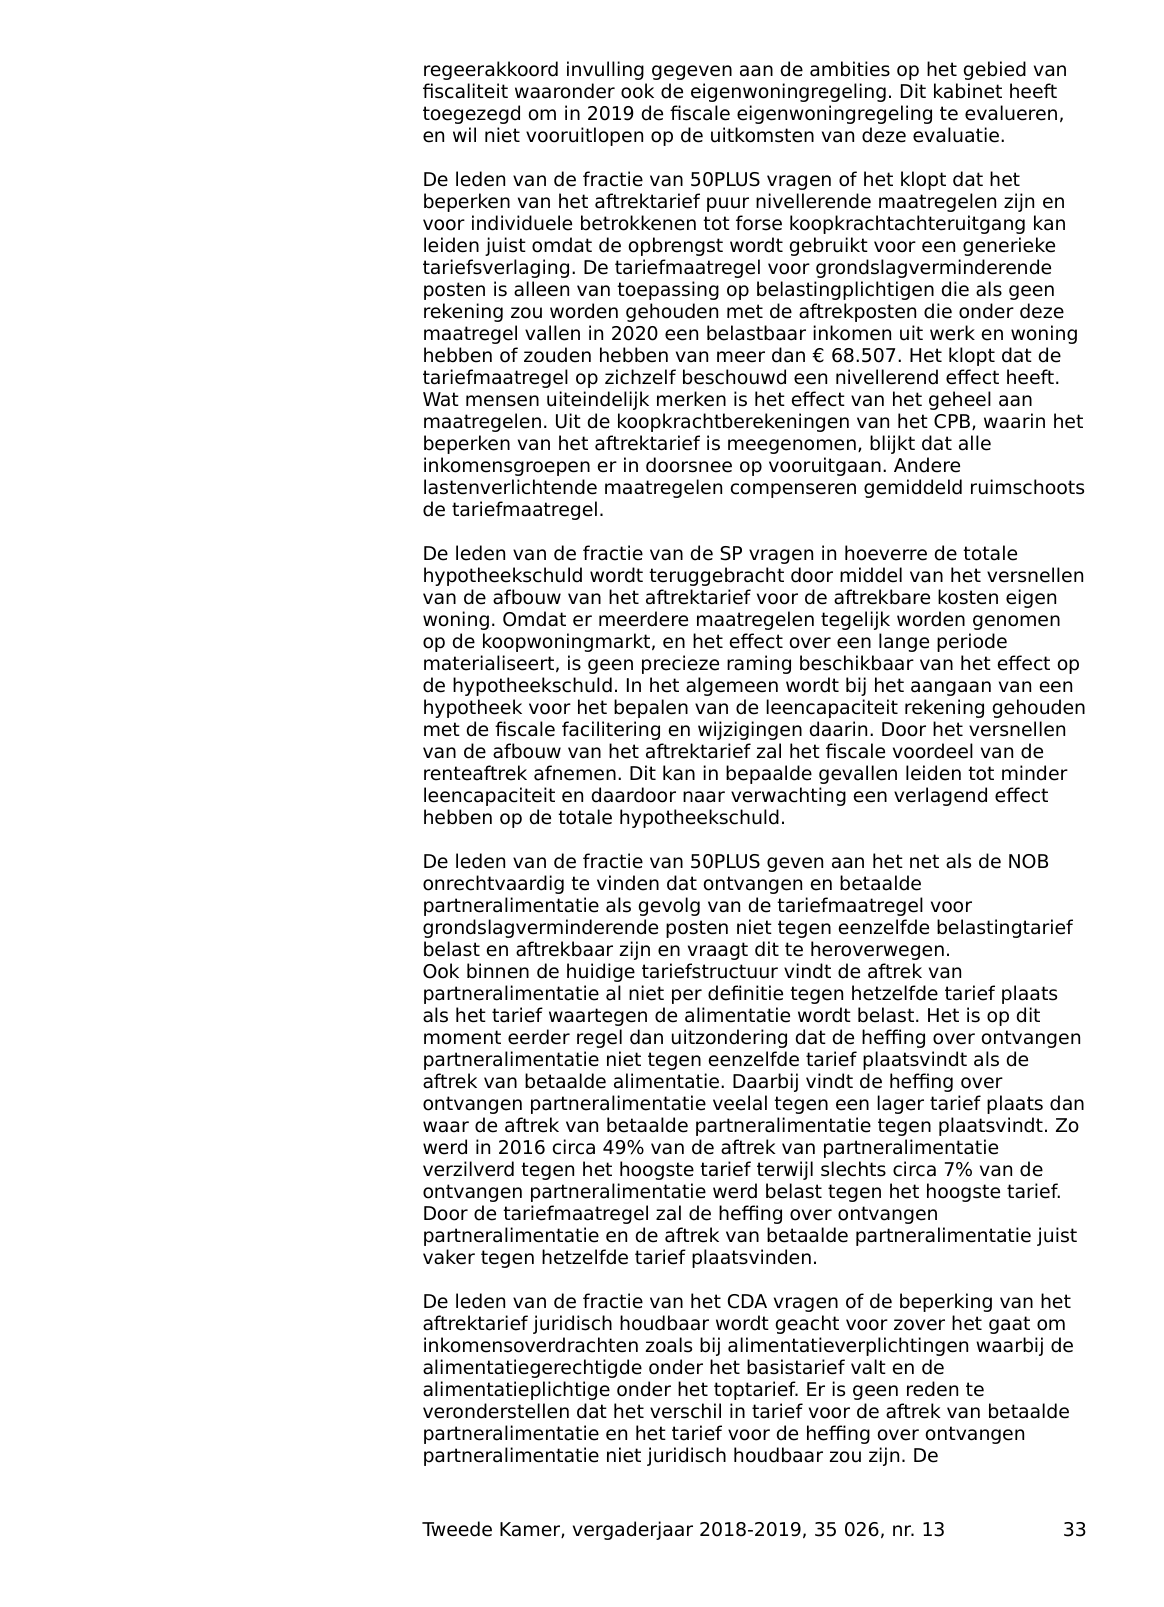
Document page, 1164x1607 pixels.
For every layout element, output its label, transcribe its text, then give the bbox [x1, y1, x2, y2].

text regeerakkoord invulling gegeven aan de ambities op het gebied van fiscaliteit waaronder ook de eigenwoningregeling. Dit kabinet heeft toegezegd om in 2019 de fiscale eigenwoningregeling te evalueren, en wil niet vooruitlopen op de uitkomsten van deze evaluatie. [422, 59, 1087, 147]
text De leden van de fractie van het CDA vragen of de beperking van het aftrektarief juridisch houdbaar wordt geacht voor zover het gaat om inkomensoverdrachten zoals bij alimentatieverplichtingen waarbij de alimentatiegerechtigde onder het basistarief valt en de alimentatieplichtige onder het toptarief. Er is geen reden te veronderstellen dat het verschil in tarief voor de aftrek van betaalde partneralimentatie en het tarief voor de heffing over ontvangen partneralimentatie niet juridisch houdbaar zou zijn. De [422, 1291, 1087, 1467]
text De leden van de fractie van de SP vragen in hoeverre de totale hypotheekschuld wordt teruggebracht door middel van het versnellen van de afbouw van het aftrektarief voor de aftrekbare kosten eigen woning. Omdat er meerdere maatregelen tegelijk worden genomen op de koopwoningmarkt, en het effect over een lange periode materialiseert, is geen precieze raming beschikbaar van het effect op de hypotheekschuld. In het algemeen wordt bij het aangaan van een hypotheek voor het bepalen van de leencapaciteit rekening gehouden met de fiscale facilitering en wijzigingen daarin. Door het versnellen van de afbouw van het aftrektarief zal het fiscale voordeel van de renteaftrek afnemen. Dit kan in bepaalde gevallen leiden tot minder leencapaciteit en daardoor naar verwachting een verlagend effect hebben op de totale hypotheekschuld. [422, 543, 1087, 829]
text De leden van de fractie van 50PLUS vragen of het klopt dat het beperken van het aftrektarief puur nivellerende maatregelen zijn en voor individuele betrokkenen tot forse koopkrachtachteruitgang kan leiden juist omdat de opbrengst wordt gebruikt voor een generieke tariefsverlaging. De tariefmaatregel voor grondslagverminderende posten is alleen van toepassing op belastingplichtigen die als geen rekening zou worden gehouden met de aftrekposten die onder deze maatregel vallen in 2020 een belastbaar inkomen uit werk en woning hebben of zouden hebben van meer dan € 68.507. Het klopt dat de tariefmaatregel op zichzelf beschouwd een nivellerend effect heeft. Wat mensen uiteindelijk merken is het effect van het geheel aan maatregelen. Uit de koopkrachtberekeningen van het CPB, waarin het beperken van het aftrektarief is meegenomen, blijkt dat alle inkomensgroepen er in doorsnee op vooruitgaan. Andere lastenverlichtende maatregelen compenseren gemiddeld ruimschoots de tariefmaatregel. [422, 169, 1087, 521]
text Ook binnen de huidige tariefstructuur vindt de aftrek van partneralimentatie al niet per definitie tegen hetzelfde tarief plaats als het tarief waartegen de alimentatie wordt belast. Het is op dit moment eerder regel dan uitzondering dat de heffing over ontvangen partneralimentatie niet tegen eenzelfde tarief plaatsvindt als de aftrek van betaalde alimentatie. Daarbij vindt de heffing over ontvangen partneralimentatie veelal tegen een lager tarief plaats dan waar de aftrek van betaalde partneralimentatie tegen plaatsvindt. Zo werd in 2016 circa 49% van de aftrek van partneralimentatie verzilverd tegen het hoogste tarief terwijl slechts circa 7% van de ontvangen partneralimentatie werd belast tegen het hoogste tarief. Door de tariefmaatregel zal de heffing over ontvangen partneralimentatie en de aftrek van betaalde partneralimentatie juist vaker tegen hetzelfde tarief plaatsvinden. [422, 961, 1087, 1268]
text De leden van de fractie van 50PLUS geven aan het net als de NOB onrechtvaardig te vinden dat ontvangen en betaalde partneralimentatie als gevolg van de tariefmaatregel voor grondslagverminderende posten niet tegen eenzelfde belastingtarief belast en aftrekbaar zijn en vraagt dit te heroverwegen. [422, 851, 1087, 961]
